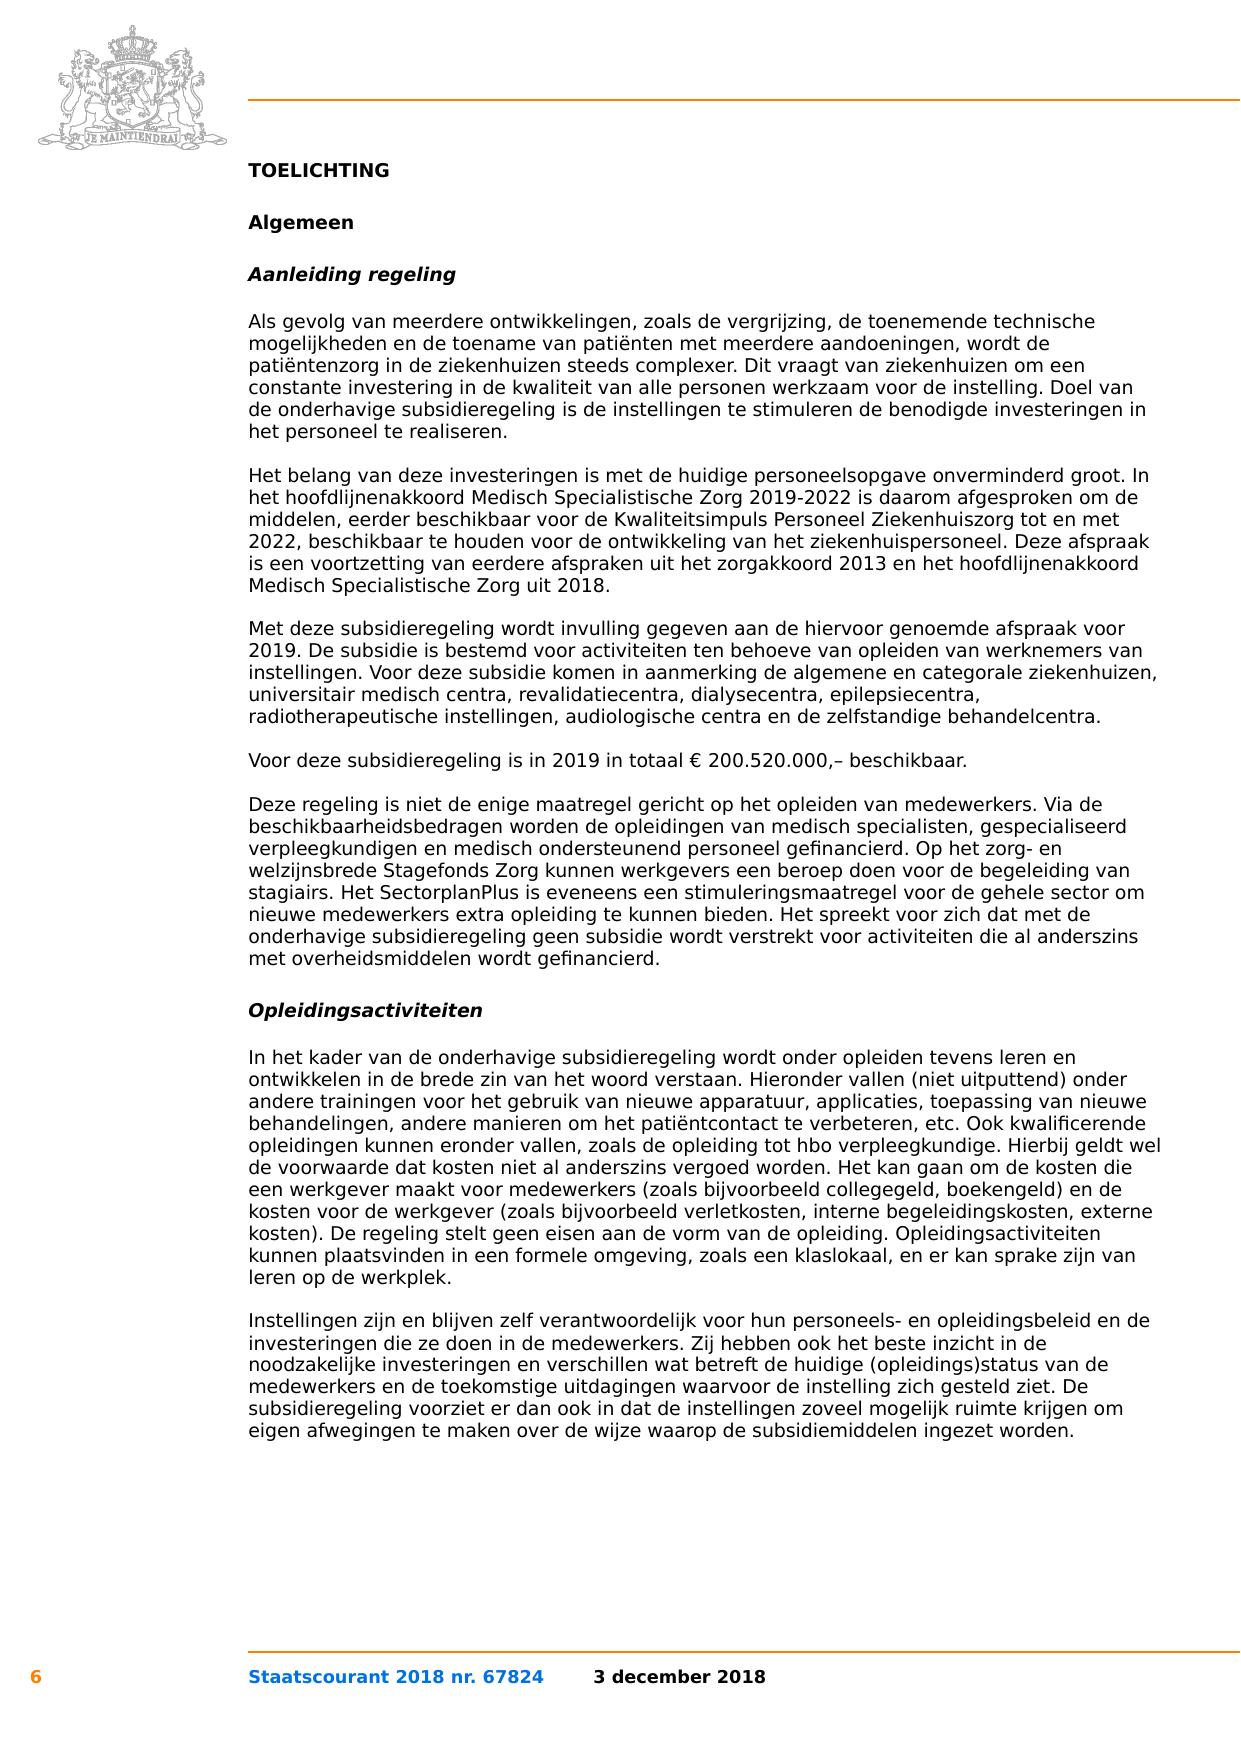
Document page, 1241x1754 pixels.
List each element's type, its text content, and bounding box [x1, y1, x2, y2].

text Deze regeling is niet de enige maatregel gericht op het opleiden van medewerkers. Via de beschikbaarheidsbedragen worden de opleidingen van medisch specialisten, gespecialiseerd verpleegkundigen en medisch ondersteunend personeel gefinancierd. Op het zorg- en welzijnsbrede Stagefonds Zorg kunnen werkgevers een beroep doen voor de begeleiding van stagiairs. Het SectorplanPlus is eveneens een stimuleringsmaatregel voor de gehele sector om nieuwe medewerkers extra opleiding te kunnen bieden. Het spreekt voor zich dat met de onderhavige subsidieregeling geen subsidie wordt verstrekt voor activiteiten die al anderszins met overheidsmiddelen wordt gefinancierd. [248, 794, 1163, 970]
subtitle TOELICHTING [248, 160, 1163, 182]
text In het kader van de onderhavige subsidieregeling wordt onder opleiden tevens leren en ontwikkelen in de brede zin van het woord verstaan. Hieronder vallen (niet uitputtend) onder andere trainingen voor het gebruik van nieuwe apparatuur, applicaties, toepassing van nieuwe behandelingen, andere manieren om het patiëntcontact te verbeteren, etc. Ook kwalificerende opleidingen kunnen eronder vallen, zoals de opleiding tot hbo verpleegkundige. Hierbij geldt wel de voorwaarde dat kosten niet al anderszins vergoed worden. Het kan gaan om de kosten die een werkgever maakt voor medewerkers (zoals bijvoorbeeld collegegeld, boekengeld) en de kosten voor de werkgever (zoals bijvoorbeeld verletkosten, interne begeleidingskosten, externe kosten). De regeling stelt geen eisen aan de vorm van de opleiding. Opleidingsactiviteiten kunnen plaatsvinden in een formele omgeving, zoals een klaslokaal, en er kan sprake zijn van leren op de werkplek. [248, 1047, 1163, 1288]
text Het belang van deze investeringen is met de huidige personeelsopgave onverminderd groot. In het hoofdlijnenakkoord Medisch Specialistische Zorg 2019-2022 is daarom afgesproken om de middelen, eerder beschikbaar voor de Kwaliteitsimpuls Personeel Ziekenhuiszorg tot en met 2022, beschikbaar te houden voor de ontwikkeling van het ziekenhuispersoneel. Deze afspraak is een voortzetting van eerdere afspraken uit het zorgakkoord 2013 en het hoofdlijnenakkoord Medisch Specialistische Zorg uit 2018. [248, 464, 1163, 596]
subtitle Aanleiding regeling [248, 264, 1163, 286]
text Instellingen zijn en blijven zelf verantwoordelijk voor hun personeels- en opleidingsbeleid en de investeringen die ze doen in de medewerkers. Zij hebben ook het beste inzicht in de noodzakelijke investeringen en verschillen wat betreft de huidige (opleidings)status van de medewerkers en de toekomstige uitdagingen waarvoor de instelling zich gesteld ziet. De subsidieregeling voorziet er dan ook in dat de instellingen zoveel mogelijk ruimte krijgen om eigen afwegingen te maken over de wijze waarop de subsidiemiddelen ingezet worden. [248, 1310, 1163, 1442]
text Als gevolg van meerdere ontwikkelingen, zoals de vergrijzing, de toenemende technische mogelijkheden en de toename van patiënten met meerdere aandoeningen, wordt de patiëntenzorg in de ziekenhuizen steeds complexer. Dit vraagt van ziekenhuizen om een constante investering in de kwaliteit van alle personen werkzaam voor de instelling. Doel van de onderhavige subsidieregeling is de instellingen te stimuleren de benodigde investeringen in het personeel te realiseren. [248, 311, 1163, 443]
text Met deze subsidieregeling wordt invulling gegeven aan de hiervoor genoemde afspraak voor 2019. De subsidie is bestemd voor activiteiten ten behoeve van opleiden van werknemers van instellingen. Voor deze subsidie komen in aanmerking de algemene en categorale ziekenhuizen, universitair medisch centra, revalidatiecentra, dialysecentra, epilepsiecentra, radiotherapeutische instellingen, audiologische centra en de zelfstandige behandelcentra. [248, 618, 1163, 728]
text Voor deze subsidieregeling is in 2019 in totaal € 200.520.000,– beschikbaar. [248, 750, 1163, 772]
subtitle Algemeen [248, 212, 1163, 234]
subtitle Opleidingsactiviteiten [248, 1000, 1163, 1022]
picture [38, 25, 227, 150]
